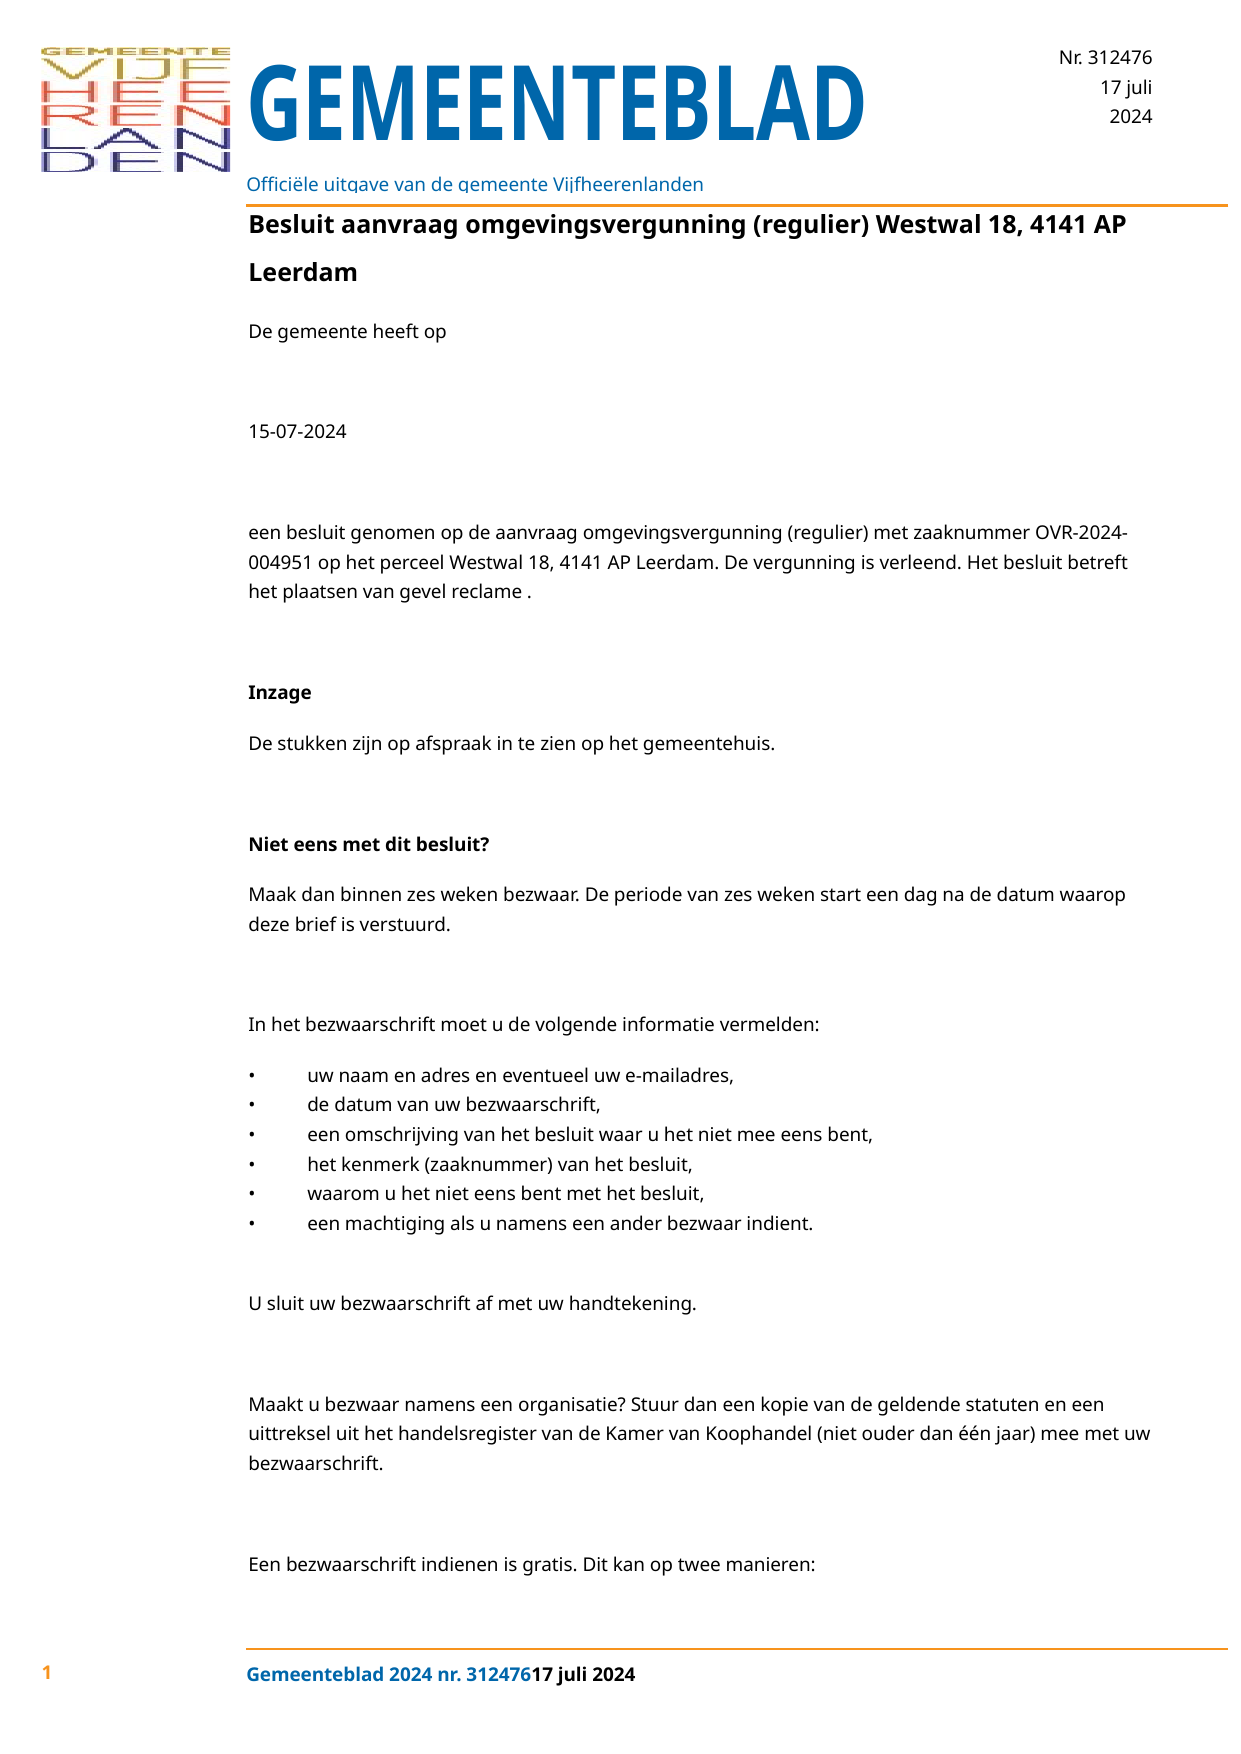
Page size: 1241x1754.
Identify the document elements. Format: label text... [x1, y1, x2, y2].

list waarom u het niet eens bent met het besluit, [248, 1180, 1152, 1206]
text Maak dan binnen zes weken bezwaar. De periode van zes weken start een dag na de datum waarop deze brief is verstuurd. [248, 881, 1152, 937]
text In het bezwaarschrift moet u de volgende informatie vermelden: [248, 1012, 1152, 1037]
list een omschrijving van het besluit waar u het niet mee eens bent, [248, 1121, 1152, 1147]
text Inzage [248, 679, 1152, 705]
list de datum van uw bezwaarschrift, [248, 1092, 1152, 1117]
text Maakt u bezwaar namens een organisatie? Stuur dan een kopie van de geldende statuten en een uittreksel uit het handelsregister van de Kamer van Koophandel (niet ouder dan één jaar) mee met uw bezwaarschrift. [248, 1391, 1152, 1476]
text 15-07-2024 [248, 419, 1152, 444]
text Niet eens met dit besluit? [248, 831, 1152, 857]
text De gemeente heeft op [248, 318, 1152, 344]
picture [41, 47, 231, 172]
text een besluit genomen op de aanvraag omgevingsvergunning (regulier) met zaaknummer OVR-2024-004951 op het perceel Westwal 18, 4141 AP Leerdam. De vergunning is verleend. Het besluit betreft het plaatsen van gevel reclame . [248, 519, 1152, 604]
text U sluit uw bezwaarschrift af met uw handtekening. [248, 1290, 1152, 1316]
list uw naam en adres en eventueel uw e-mailadres, [248, 1062, 1152, 1088]
text De stukken zijn op afspraak in te zien op het gemeentehuis. [248, 730, 1152, 756]
text Besluit aanvraag omgevingsvergunning (regulier) Westwal 18, 4141 AP Leerdam [248, 207, 1152, 288]
text Een bezwaarschrift indienen is gratis. Dit kan op twee manieren: [248, 1551, 1152, 1577]
list het kenmerk (zaaknummer) van het besluit, [248, 1151, 1152, 1177]
list een machtiging als u namens een ander bezwaar indient. [248, 1210, 1152, 1236]
